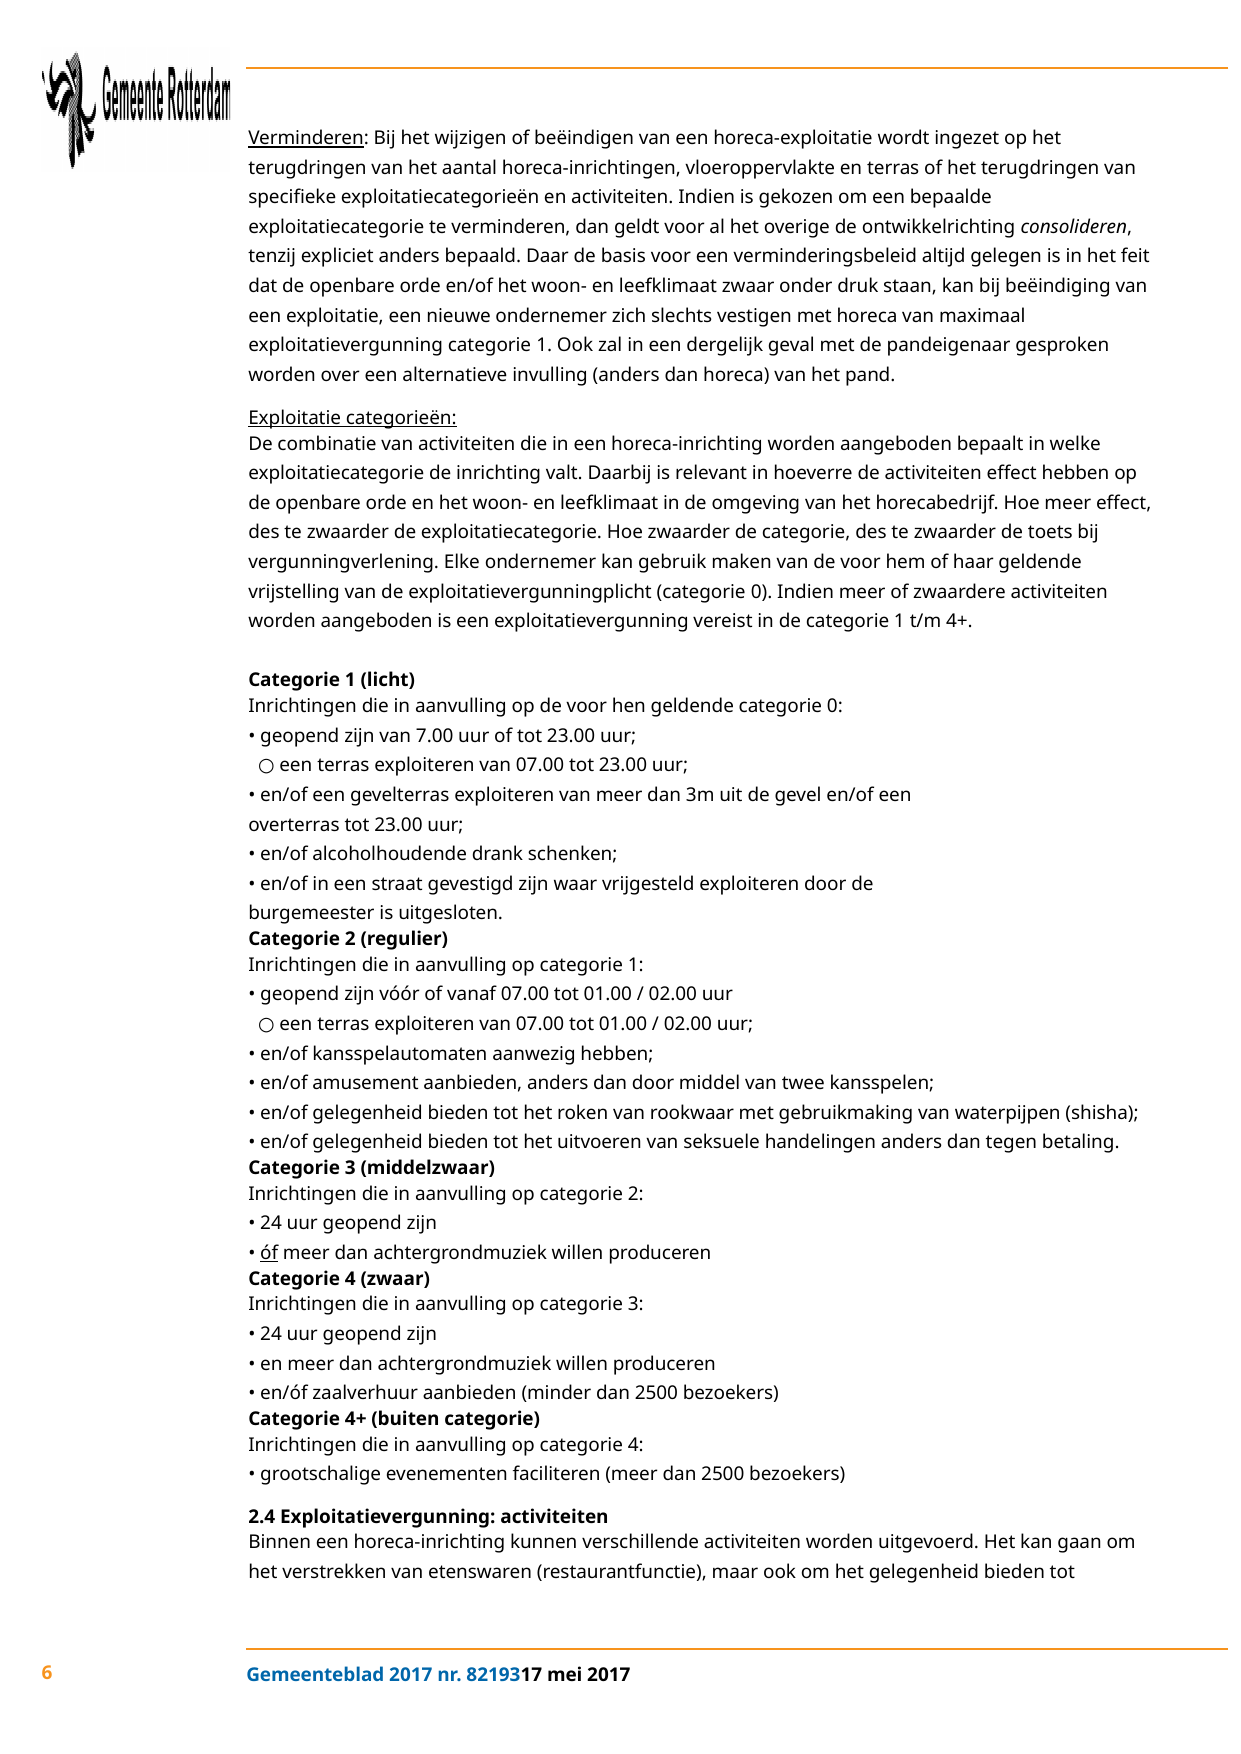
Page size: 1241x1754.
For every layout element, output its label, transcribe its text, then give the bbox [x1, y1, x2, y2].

text De combinatie van activiteiten die in een horeca-inrichting worden aangeboden bepaalt in welke exploitatiecategorie de inrichting valt. Daarbij is relevant in hoeverre de activiteiten effect hebben op de openbare orde en het woon- en leefklimaat in de omgeving van het horecabedrijf. Hoe meer effect, des te zwaarder de exploitatiecategorie. Hoe zwaarder de categorie, des te zwaarder de toets bij vergunningverlening. Elke ondernemer kan gebruik maken van de voor hem of haar geldende vrijstelling van de exploitatievergunningplicht (categorie 0). Indien meer of zwaardere activiteiten worden aangeboden is een exploitatievergunning vereist in de categorie 1 t/m 4+. [248, 430, 1152, 633]
table_cell Inrichtingen die in aanvulling op de voor hen geldende categorie 0: • geopend zijn van 7.00 uur of tot 23.00 uur; ○ een terras exploiteren van 07.00 tot 23.00 uur; • en/of een gevelterras exploiteren van meer dan 3m uit de gevel en/of een overterras tot 23.00 uur; • en/of alcoholhoudende drank schenken; • en/of in een straat gevestigd zijn waar vrijgesteld exploiteren door de burgemeester is uitgesloten. [248, 693, 983, 925]
table_header Categorie 1 (licht) [248, 667, 983, 692]
text Binnen een horeca-inrichting kunnen verschillende activiteiten worden uitgevoerd. Het kan gaan om het verstrekken van etenswaren (restaurantfunctie), maar ook om het gelegenheid bieden tot [248, 1528, 1152, 1584]
picture [41, 47, 231, 172]
text 2.4 Exploitatievergunning: activiteiten [248, 1503, 1152, 1528]
text Verminderen: Bij het wijzigen of beëindigen van een horeca-exploitatie wordt ingezet op het terugdringen van het aantal horeca-inrichtingen, vloeroppervlakte en terras of het terugdringen van specifieke exploitatiecategorieën en activiteiten. Indien is gekozen om een bepaalde exploitatiecategorie te verminderen, dan geldt voor al het overige de ontwikkelrichting consolideren, tenzij expliciet anders bepaald. Daar de basis voor een verminderingsbeleid altijd gelegen is in het feit dat de openbare orde en/of het woon- en leefklimaat zwaar onder druk staan, kan bij beëindiging van een exploitatie, een nieuwe ondernemer zich slechts vestigen met horeca van maximaal exploitatievergunning categorie 1. Ook zal in een dergelijk geval met de pandeigenaar gesproken worden over een alternatieve invulling (anders dan horeca) van het pand. [248, 124, 1152, 387]
table_cell Inrichtingen die in aanvulling op categorie 2: • 24 uur geopend zijn • óf meer dan achtergrondmuziek willen produceren [248, 1180, 1152, 1265]
table_cell Categorie 4 (zwaar) [248, 1265, 1152, 1291]
table_cell Inrichtingen die in aanvulling op categorie 1: • geopend zijn vóór of vanaf 07.00 tot 01.00 / 02.00 uur ○ een terras exploiteren van 07.00 tot 01.00 / 02.00 uur; • en/of kansspelautomaten aanwezig hebben; • en/of amusement aanbieden, anders dan door middel van twee kansspelen; • en/of gelegenheid bieden tot het roken van rookwaar met gebruikmaking van waterpijpen (shisha); • en/of gelegenheid bieden tot het uitvoeren van seksuele handelingen anders dan tegen betaling. [248, 951, 1152, 1154]
table_cell Categorie 4+ (buiten categorie) [248, 1405, 1152, 1431]
table_cell Categorie 2 (regulier) [248, 925, 1152, 951]
text Exploitatie categorieën: [248, 404, 1152, 430]
table_cell Inrichtingen die in aanvulling op categorie 3: • 24 uur geopend zijn • en meer dan achtergrondmuziek willen produceren • en/óf zaalverhuur aanbieden (minder dan 2500 bezoekers) [248, 1291, 1152, 1405]
table_cell Categorie 3 (middelzwaar) [248, 1154, 1152, 1180]
table_cell Inrichtingen die in aanvulling op categorie 4: • grootschalige evenementen faciliteren (meer dan 2500 bezoekers) [248, 1431, 1152, 1486]
